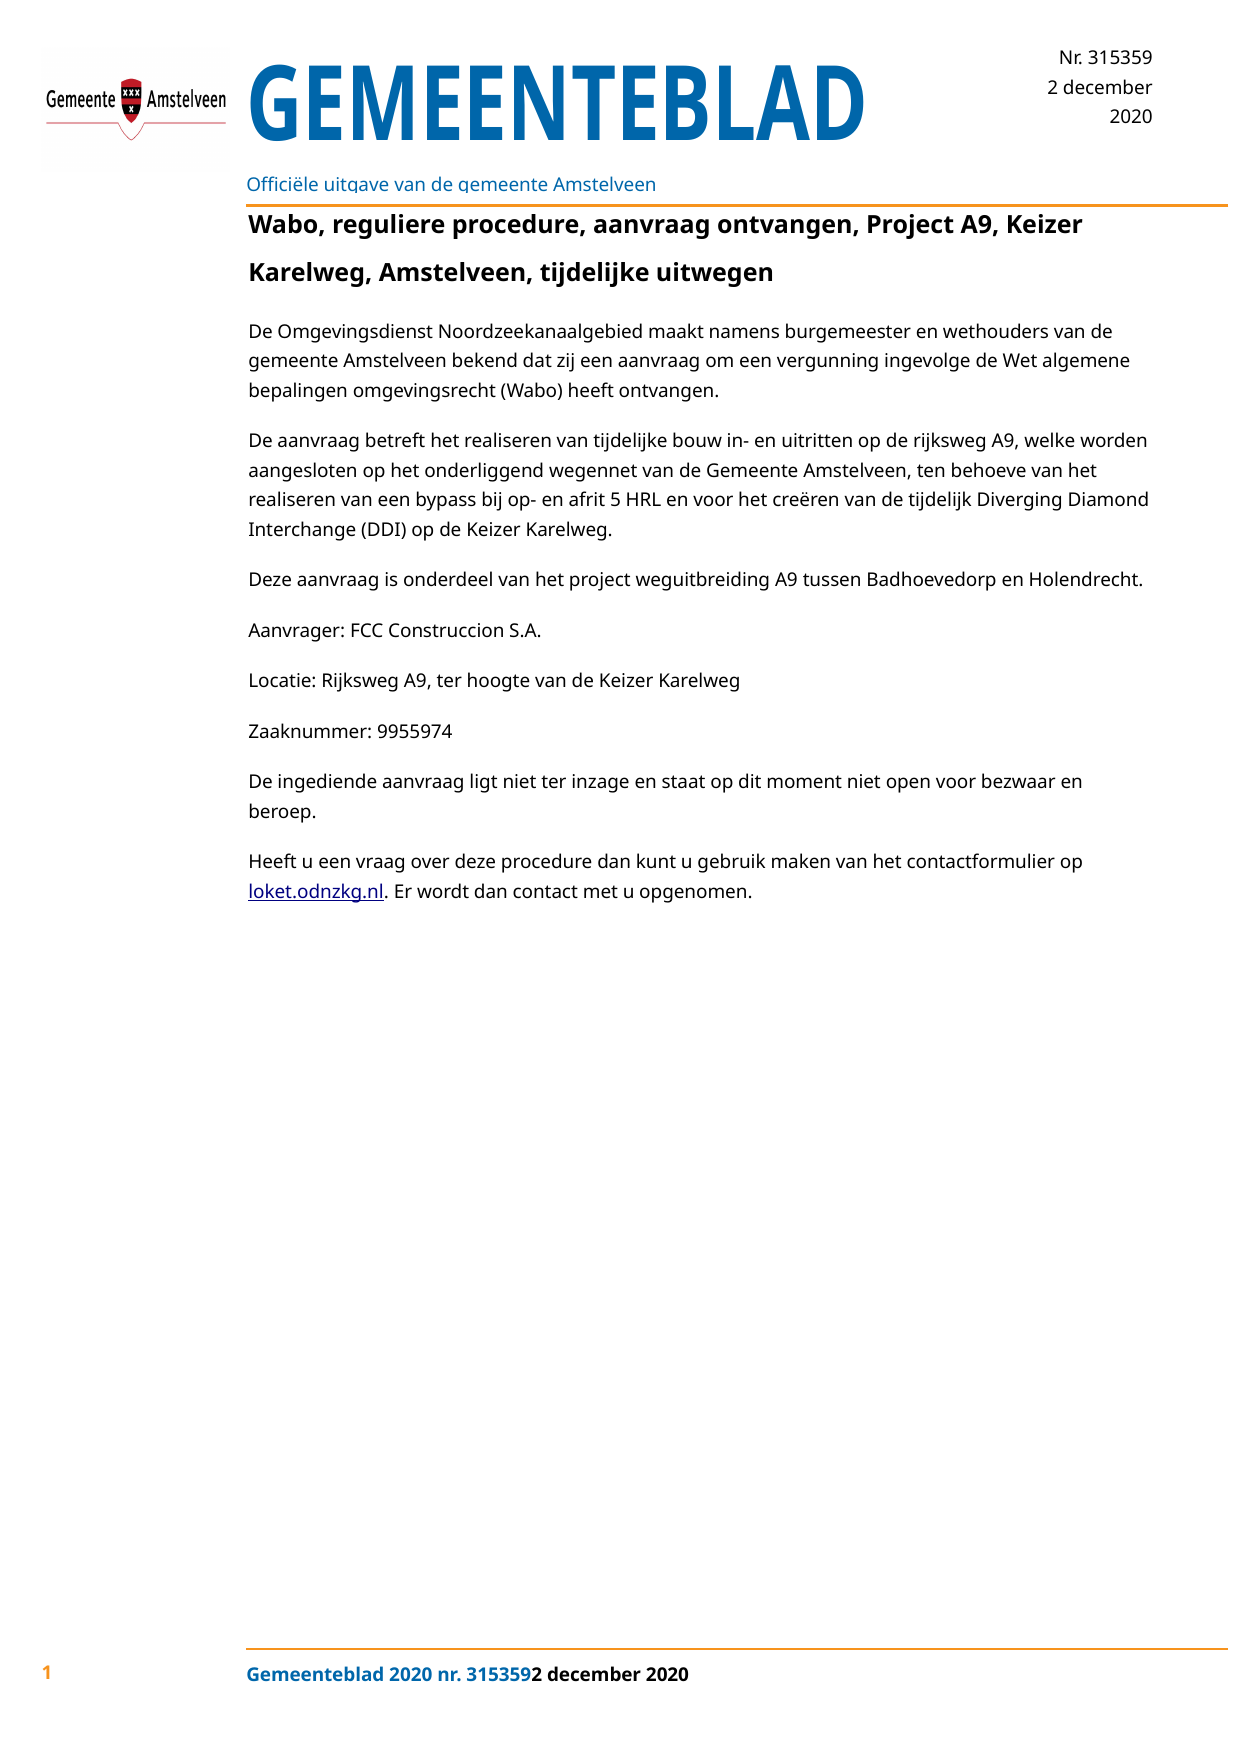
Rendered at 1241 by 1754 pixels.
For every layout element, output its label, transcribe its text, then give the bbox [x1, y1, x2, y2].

text De aanvraag betreft het realiseren van tijdelijke bouw in- en uitritten op de rijksweg A9, welke worden aangesloten op het onderliggend wegennet van de Gemeente Amstelveen, ten behoeve van het realiseren van een bypass bij op- en afrit 5 HRL en voor het creëren van de tijdelijk Diverging Diamond Interchange (DDI) op de Keizer Karelweg. [248, 427, 1152, 542]
text Heeft u een vraag over deze procedure dan kunt u gebruik maken van het contactformulier op loket.odnzkg.nl. Er wordt dan contact met u opgenomen. [248, 848, 1152, 904]
text De ingediende aanvraag ligt niet ter inzage en staat op dit moment niet open voor bezwaar en beroep. [248, 768, 1152, 824]
text De Omgevingsdienst Noordzeekanaalgebied maakt namens burgemeester en wethouders van de gemeente Amstelveen bekend dat zij een aanvraag om een vergunning ingevolge de Wet algemene bepalingen omgevingsrecht (Wabo) heeft ontvangen. [248, 318, 1152, 403]
text Aanvrager: FCC Construccion S.A. [248, 617, 1152, 643]
text Zaaknummer: 9955974 [248, 718, 1152, 744]
text Locatie: Rijksweg A9, ter hoogte van de Keizer Karelweg [248, 667, 1152, 693]
text Deze aanvraag is onderdeel van het project weguitbreiding A9 tussen Badhoevedorp en Holendrecht. [248, 567, 1152, 592]
text Wabo, reguliere procedure, aanvraag ontvangen, Project A9, Keizer Karelweg, Amstelveen, tijdelijke uitwegen [248, 207, 1152, 288]
picture [41, 47, 231, 172]
